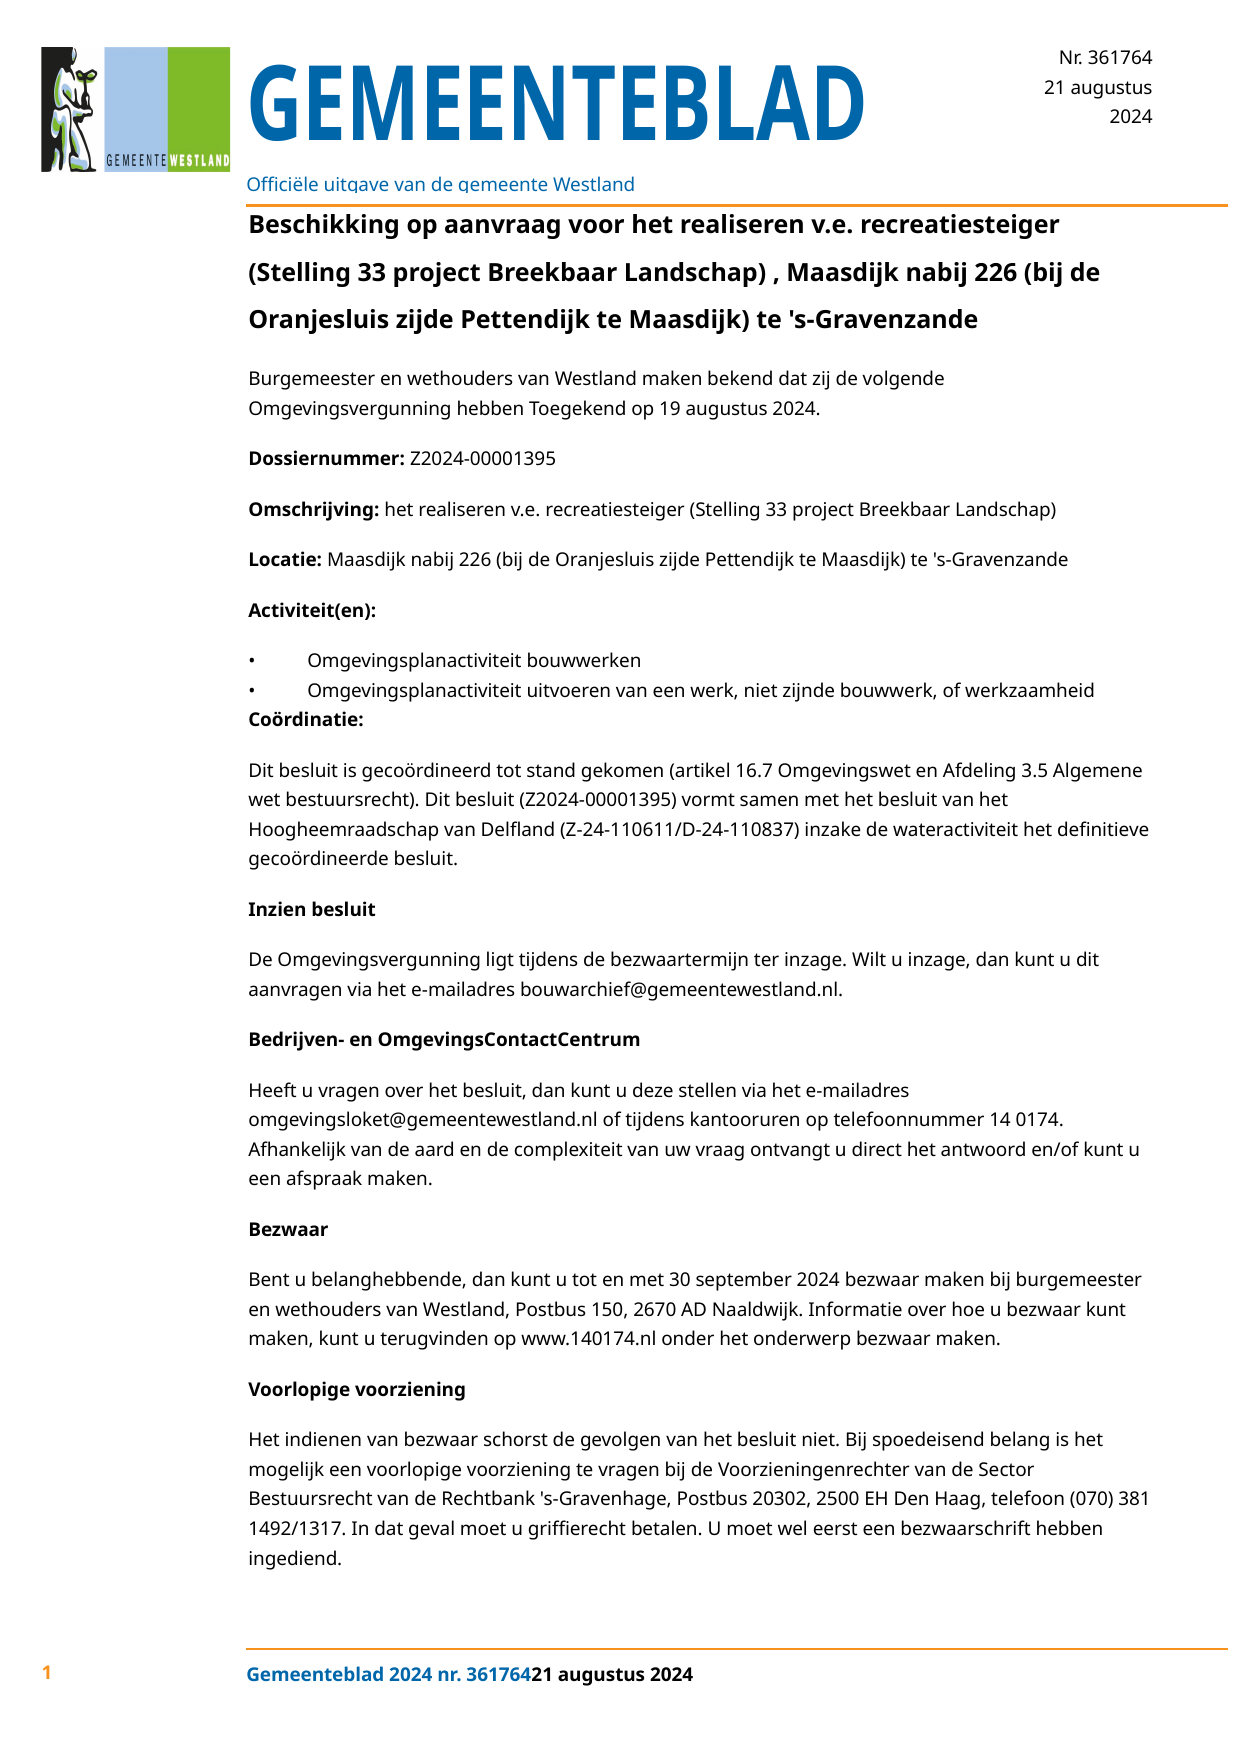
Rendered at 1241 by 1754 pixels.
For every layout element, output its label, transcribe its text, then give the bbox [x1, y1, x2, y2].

text Locatie: Maasdijk nabij 226 (bij de Oranjesluis zijde Pettendijk te Maasdijk) te 's-Gravenzande [248, 546, 1152, 572]
text Dossiernummer: Z2024-00001395 [248, 446, 1152, 471]
picture [41, 47, 231, 172]
text Heeft u vragen over het besluit, dan kunt u deze stellen via het e-mailadres omgevingsloket@gemeentewestland.nl of tijdens kantooruren op telefoonnummer 14 0174. Afhankelijk van de aard en de complexiteit van uw vraag ontvangt u direct het antwoord en/of kunt u een afspraak maken. [248, 1077, 1152, 1191]
text Dit besluit is gecoördineerd tot stand gekomen (artikel 16.7 Omgevingswet en Afdeling 3.5 Algemene wet bestuursrecht). Dit besluit (Z2024-00001395) vormt samen met het besluit van het Hoogheemraadschap van Delfland (Z-24-110611/D-24-110837) inzake de wateractiviteit het definitieve gecoördineerde besluit. [248, 757, 1152, 871]
list Omgevingsplanactiviteit uitvoeren van een werk, niet zijnde bouwwerk, of werkzaamheid [248, 677, 1152, 702]
text Activiteit(en): [248, 597, 1152, 622]
text Burgemeester en wethouders van Westland maken bekend dat zij de volgende Omgevingsvergunning hebben Toegekend op 19 augustus 2024. [248, 366, 1152, 421]
text Het indienen van bezwaar schorst de gevolgen van het besluit niet. Bij spoedeisend belang is het mogelijk een voorlopige voorziening te vragen bij de Voorzieningenrechter van de Sector Bestuursrecht van de Rechtbank 's-Gravenhage, Postbus 20302, 2500 EH Den Haag, telefoon (070) 381 1492/1317. In dat geval moet u griffierecht betalen. U moet wel eerst een bezwaarschrift hebben ingediend. [248, 1426, 1152, 1570]
text Beschikking op aanvraag voor het realiseren v.e. recreatiesteiger (Stelling 33 project Breekbaar Landschap) , Maasdijk nabij 226 (bij de Oranjesluis zijde Pettendijk te Maasdijk) te 's-Gravenzande [248, 207, 1152, 336]
text Bent u belanghebbende, dan kunt u tot en met 30 september 2024 bezwaar maken bij burgemeester en wethouders van Westland, Postbus 150, 2670 AD Naaldwijk. Informatie over hoe u bezwaar kunt maken, kunt u terugvinden op www.140174.nl onder het onderwerp bezwaar maken. [248, 1266, 1152, 1351]
text Omschrijving: het realiseren v.e. recreatiesteiger (Stelling 33 project Breekbaar Landschap) [248, 496, 1152, 522]
text De Omgevingsvergunning ligt tijdens de bezwaartermijn ter inzage. Wilt u inzage, dan kunt u dit aanvragen via het e-mailadres bouwarchief@gemeentewestland.nl. [248, 946, 1152, 1002]
text Bedrijven- en OmgevingsContactCentrum [248, 1026, 1152, 1052]
text Bezwaar [248, 1216, 1152, 1242]
text Coördinatie: [248, 706, 1152, 732]
text Voorlopige voorziening [248, 1376, 1152, 1402]
list Omgevingsplanactiviteit bouwwerken [248, 647, 1152, 673]
text Inzien besluit [248, 896, 1152, 922]
